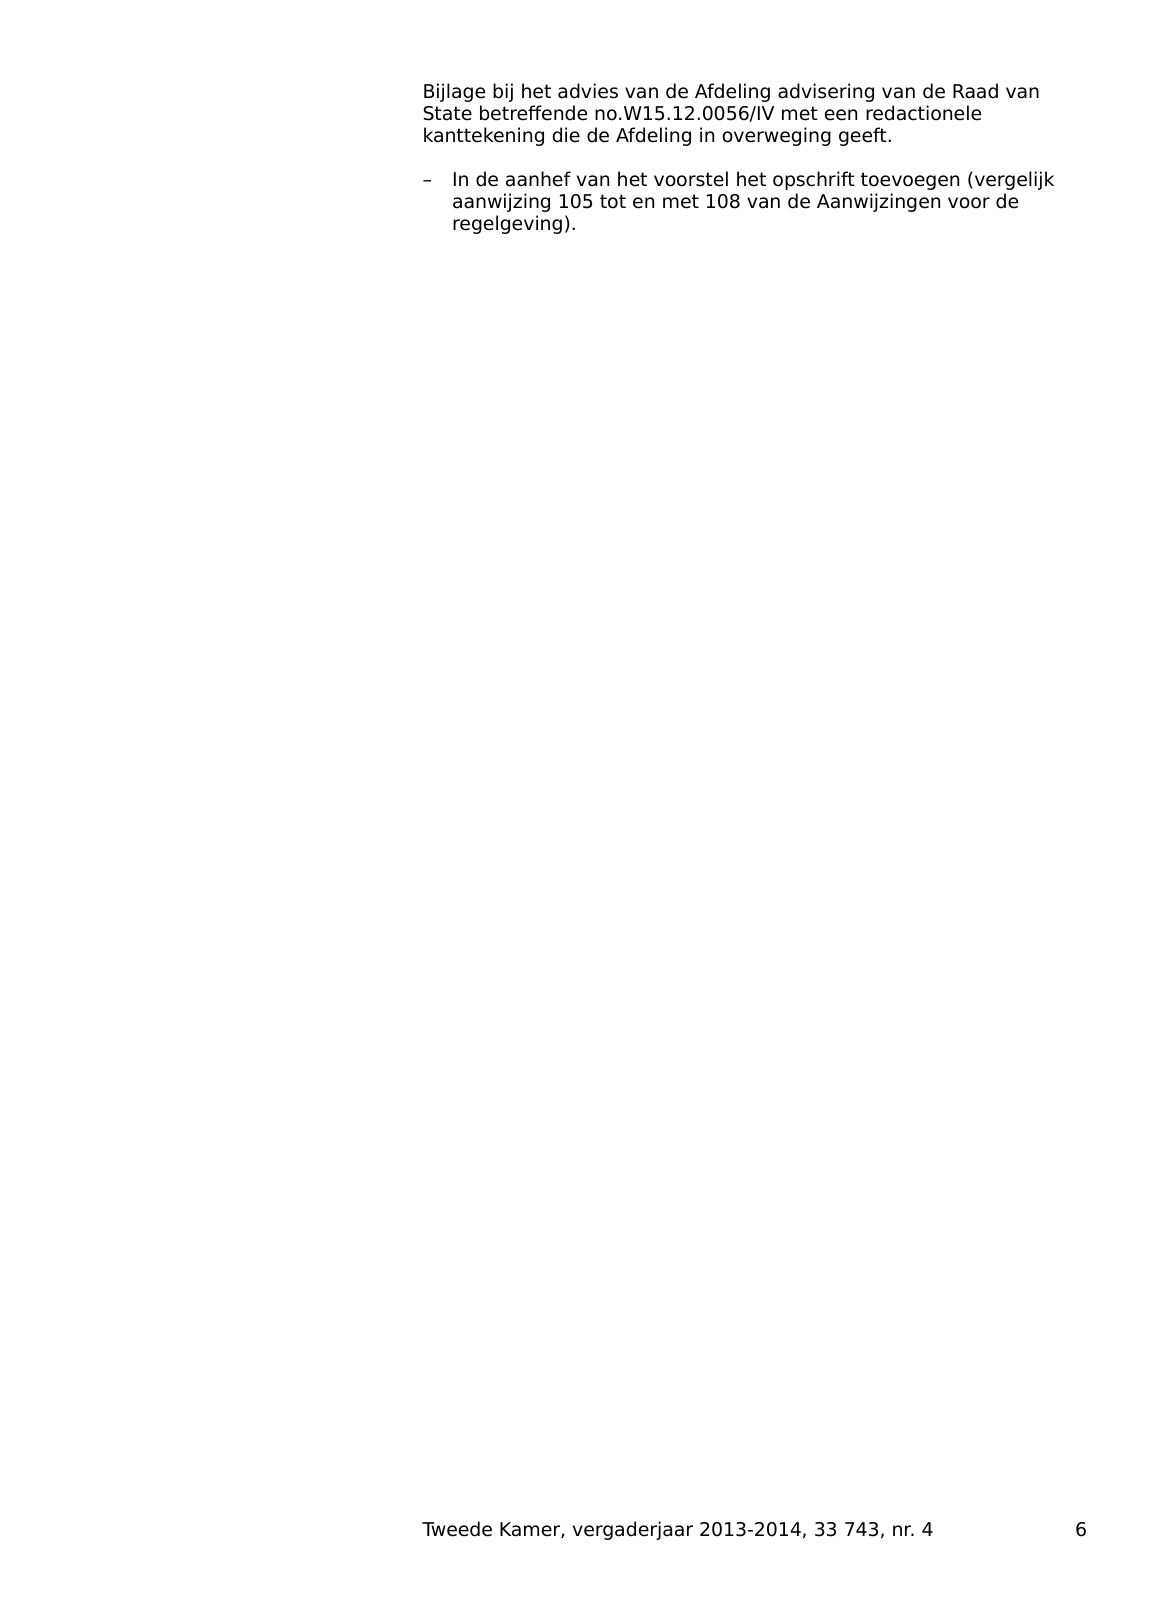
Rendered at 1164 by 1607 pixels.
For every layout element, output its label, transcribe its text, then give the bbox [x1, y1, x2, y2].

text Bijlage bij het advies van de Afdeling advisering van de Raad van State betreffende no.W15.12.0056/IV met een redactionele kanttekening die de Afdeling in overweging geeft. [422, 81, 1087, 147]
text – In de aanhef van het voorstel het opschrift toevoegen (vergelijk aanwijzing 105 tot en met 108 van de Aanwijzingen voor de regelgeving). [422, 169, 1087, 235]
